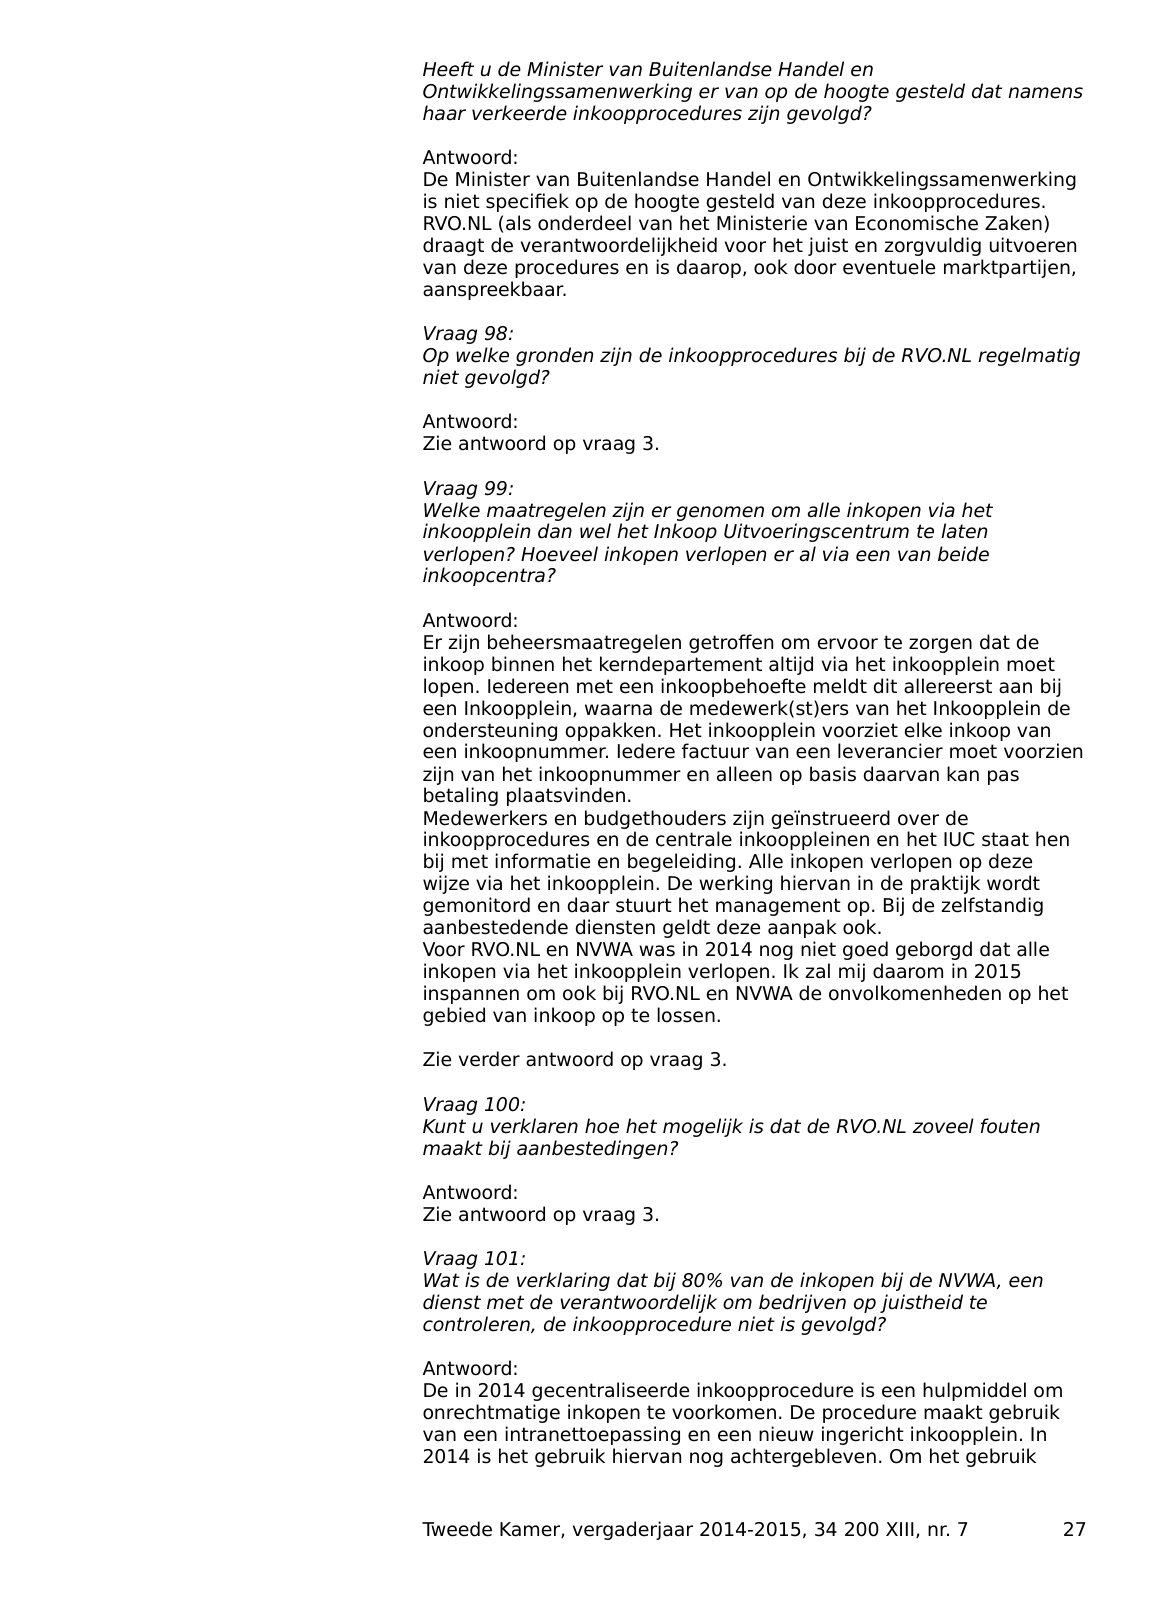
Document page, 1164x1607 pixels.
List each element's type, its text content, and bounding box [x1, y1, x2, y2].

text Heeft u de Minister van Buitenlandse Handel en Ontwikkelingssamenwerking er van op de hoogte gesteld dat namens haar verkeerde inkoopprocedures zijn gevolgd? [422, 59, 1087, 125]
text Antwoord: [422, 147, 1087, 169]
text Vraag 101: [422, 1248, 1087, 1270]
text Welke maatregelen zijn er genomen om alle inkopen via het inkoopplein dan wel het Inkoop Uitvoeringscentrum te laten verlopen? Hoeveel inkopen verlopen er al via een van beide inkoopcentra? [422, 499, 1087, 587]
text De in 2014 gecentraliseerde inkoopprocedure is een hulpmiddel om onrechtmatige inkopen te voorkomen. De procedure maakt gebruik van een intranettoepassing en een nieuw ingericht inkoopplein. In 2014 is het gebruik hiervan nog achtergebleven. Om het gebruik [422, 1380, 1087, 1468]
text Antwoord: [422, 411, 1087, 433]
text De Minister van Buitenlandse Handel en Ontwikkelingssamenwerking is niet specifiek op de hoogte gesteld van deze inkoopprocedures. RVO.NL (als onderdeel van het Ministerie van Economische Zaken) draagt de verantwoordelijkheid voor het juist en zorgvuldig uitvoeren van deze procedures en is daarop, ook door eventuele marktpartijen, aanspreekbaar. [422, 169, 1087, 301]
text Antwoord: [422, 1182, 1087, 1204]
text Voor RVO.NL en NVWA was in 2014 nog niet goed geborgd dat alle inkopen via het inkoopplein verlopen. Ik zal mij daarom in 2015 inspannen om ook bij RVO.NL en NVWA de onvolkomenheden op het gebied van inkoop op te lossen. [422, 939, 1087, 1027]
text Zie verder antwoord op vraag 3. [422, 1049, 1087, 1071]
text Zie antwoord op vraag 3. [422, 1204, 1087, 1226]
text Wat is de verklaring dat bij 80% van de inkopen bij de NVWA, een dienst met de verantwoordelijk om bedrijven op juistheid te controleren, de inkoopprocedure niet is gevolgd? [422, 1270, 1087, 1336]
text Zie antwoord op vraag 3. [422, 433, 1087, 455]
text Kunt u verklaren hoe het mogelijk is dat de RVO.NL zoveel fouten maakt bij aanbestedingen? [422, 1116, 1087, 1159]
text Antwoord: [422, 1358, 1087, 1380]
text Vraag 100: [422, 1093, 1087, 1116]
text Er zijn beheersmaatregelen getroffen om ervoor te zorgen dat de inkoop binnen het kerndepartement altijd via het inkoopplein moet lopen. Iedereen met een inkoopbehoefte meldt dit allereerst aan bij een Inkoopplein, waarna de medewerk(st)ers van het Inkoopplein de ondersteuning oppakken. Het inkoopplein voorziet elke inkoop van een inkoopnummer. Iedere factuur van een leverancier moet voorzien zijn van het inkoopnummer en alleen op basis daarvan kan pas betaling plaatsvinden. [422, 632, 1087, 807]
text Medewerkers en budgethouders zijn geïnstrueerd over de inkoopprocedures en de centrale inkooppleinen en het IUC staat hen bij met informatie en begeleiding. Alle inkopen verlopen op deze wijze via het inkoopplein. De werking hiervan in de praktijk wordt gemonitord en daar stuurt het management op. Bij de zelfstandig aanbestedende diensten geldt deze aanpak ook. [422, 807, 1087, 939]
text Vraag 99: [422, 477, 1087, 499]
text Op welke gronden zijn de inkoopprocedures bij de RVO.NL regelmatig niet gevolgd? [422, 345, 1087, 389]
text Vraag 98: [422, 323, 1087, 345]
text Antwoord: [422, 609, 1087, 632]
